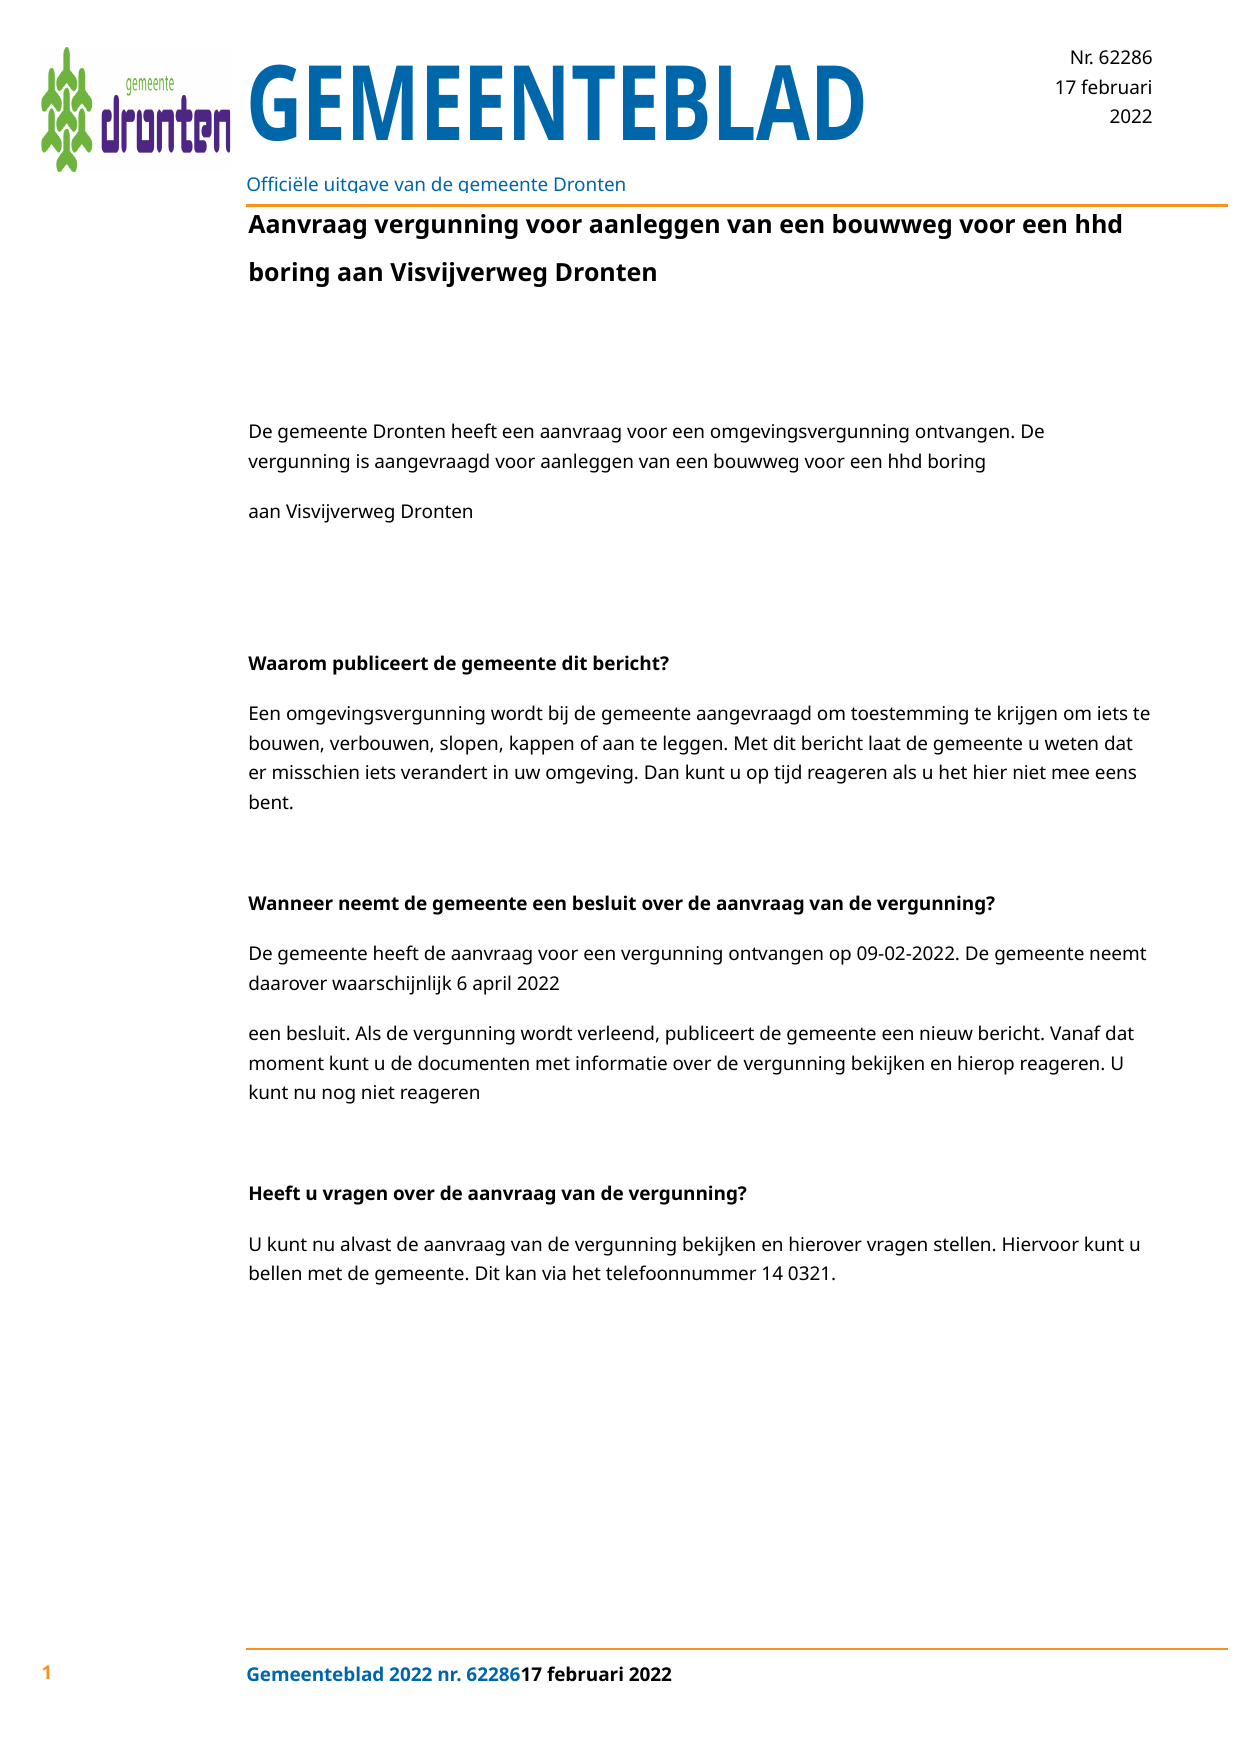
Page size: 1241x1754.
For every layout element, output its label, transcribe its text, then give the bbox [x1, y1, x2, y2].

text een besluit. Als de vergunning wordt verleend, publiceert de gemeente een nieuw bericht. Vanaf dat moment kunt u de documenten met informatie over de vergunning bekijken en hierop reageren. U kunt nu nog niet reageren [248, 1020, 1152, 1105]
text Heeft u vragen over de aanvraag van de vergunning? [248, 1180, 1152, 1206]
text Waarom publiceert de gemeente dit bericht? [248, 650, 1152, 676]
picture [41, 47, 231, 172]
text Aanvraag vergunning voor aanleggen van een bouwweg voor een hhd boring aan Visvijverweg Dronten [248, 207, 1152, 288]
text Wanneer neemt de gemeente een besluit over de aanvraag van de vergunning? [248, 890, 1152, 916]
text Een omgevingsvergunning wordt bij de gemeente aangevraagd om toestemming te krijgen om iets te bouwen, verbouwen, slopen, kappen of aan te leggen. Met dit bericht laat de gemeente u weten dat er misschien iets verandert in uw omgeving. Dan kunt u op tijd reageren als u het hier niet mee eens bent. [248, 700, 1152, 815]
text U kunt nu alvast de aanvraag van de vergunning bekijken en hierover vragen stellen. Hiervoor kunt u bellen met de gemeente. Dit kan via het telefoonnummer 14 0321. [248, 1231, 1152, 1286]
text De gemeente heeft de aanvraag voor een vergunning ontvangen op 09-02-2022. De gemeente neemt daarover waarschijnlijk 6 april 2022 [248, 940, 1152, 996]
text De gemeente Dronten heeft een aanvraag voor een omgevingsvergunning ontvangen. De vergunning is aangevraagd voor aanleggen van een bouwweg voor een hhd boring [248, 419, 1152, 474]
text aan Visvijverweg Dronten [248, 499, 1152, 524]
